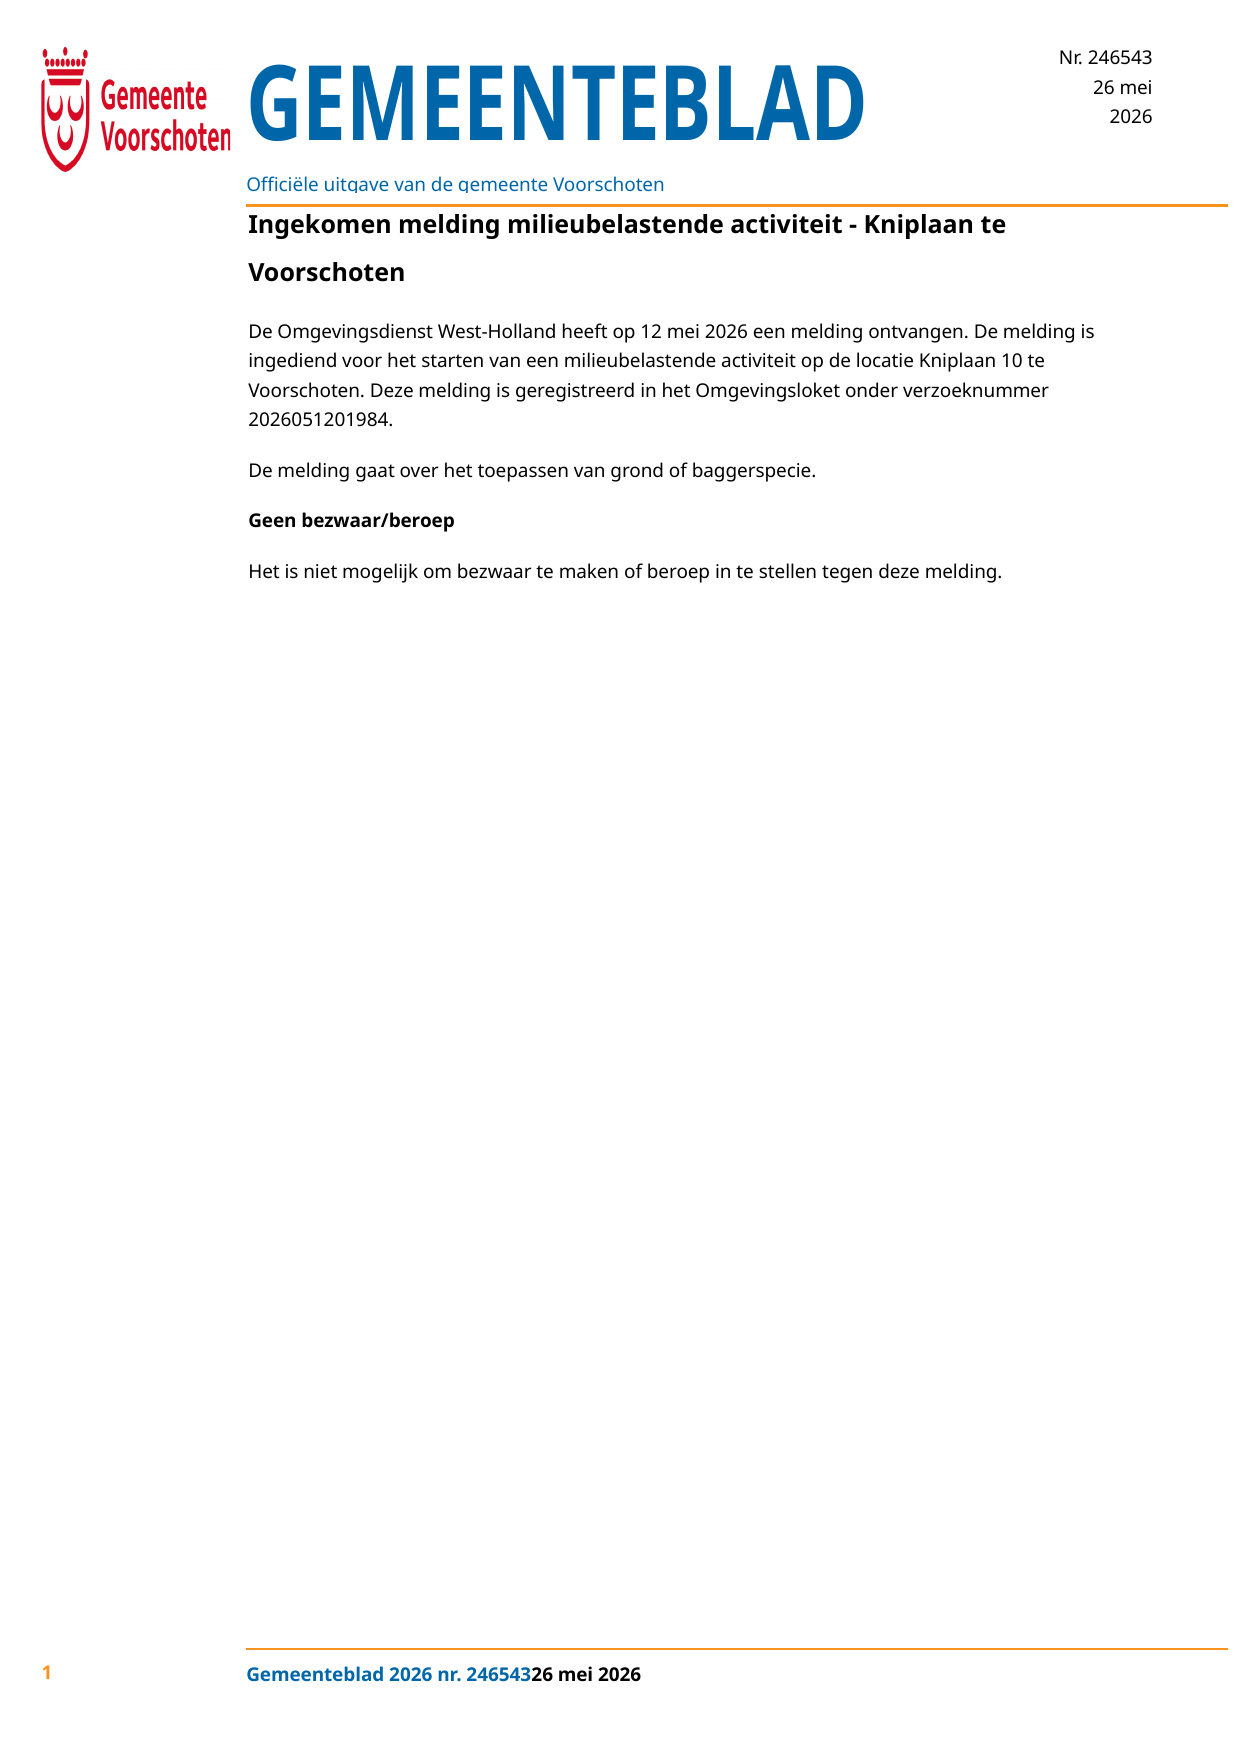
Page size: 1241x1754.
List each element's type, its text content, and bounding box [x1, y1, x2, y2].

text Geen bezwaar/beroep [248, 507, 1152, 533]
text De melding gaat over het toepassen van grond of baggerspecie. [248, 457, 1152, 483]
text Ingekomen melding milieubelastende activiteit - Kniplaan te Voorschoten [248, 207, 1152, 288]
text De Omgevingsdienst West-Holland heeft op 12 mei 2026 een melding ontvangen. De melding is ingediend voor het starten van een milieubelastende activiteit op de locatie Kniplaan 10 te Voorschoten. Deze melding is geregistreerd in het Omgevingsloket onder verzoeknummer 2026051201984. [248, 318, 1152, 432]
text Het is niet mogelijk om bezwaar te maken of beroep in te stellen tegen deze melding. [248, 558, 1152, 584]
picture [41, 47, 231, 172]
